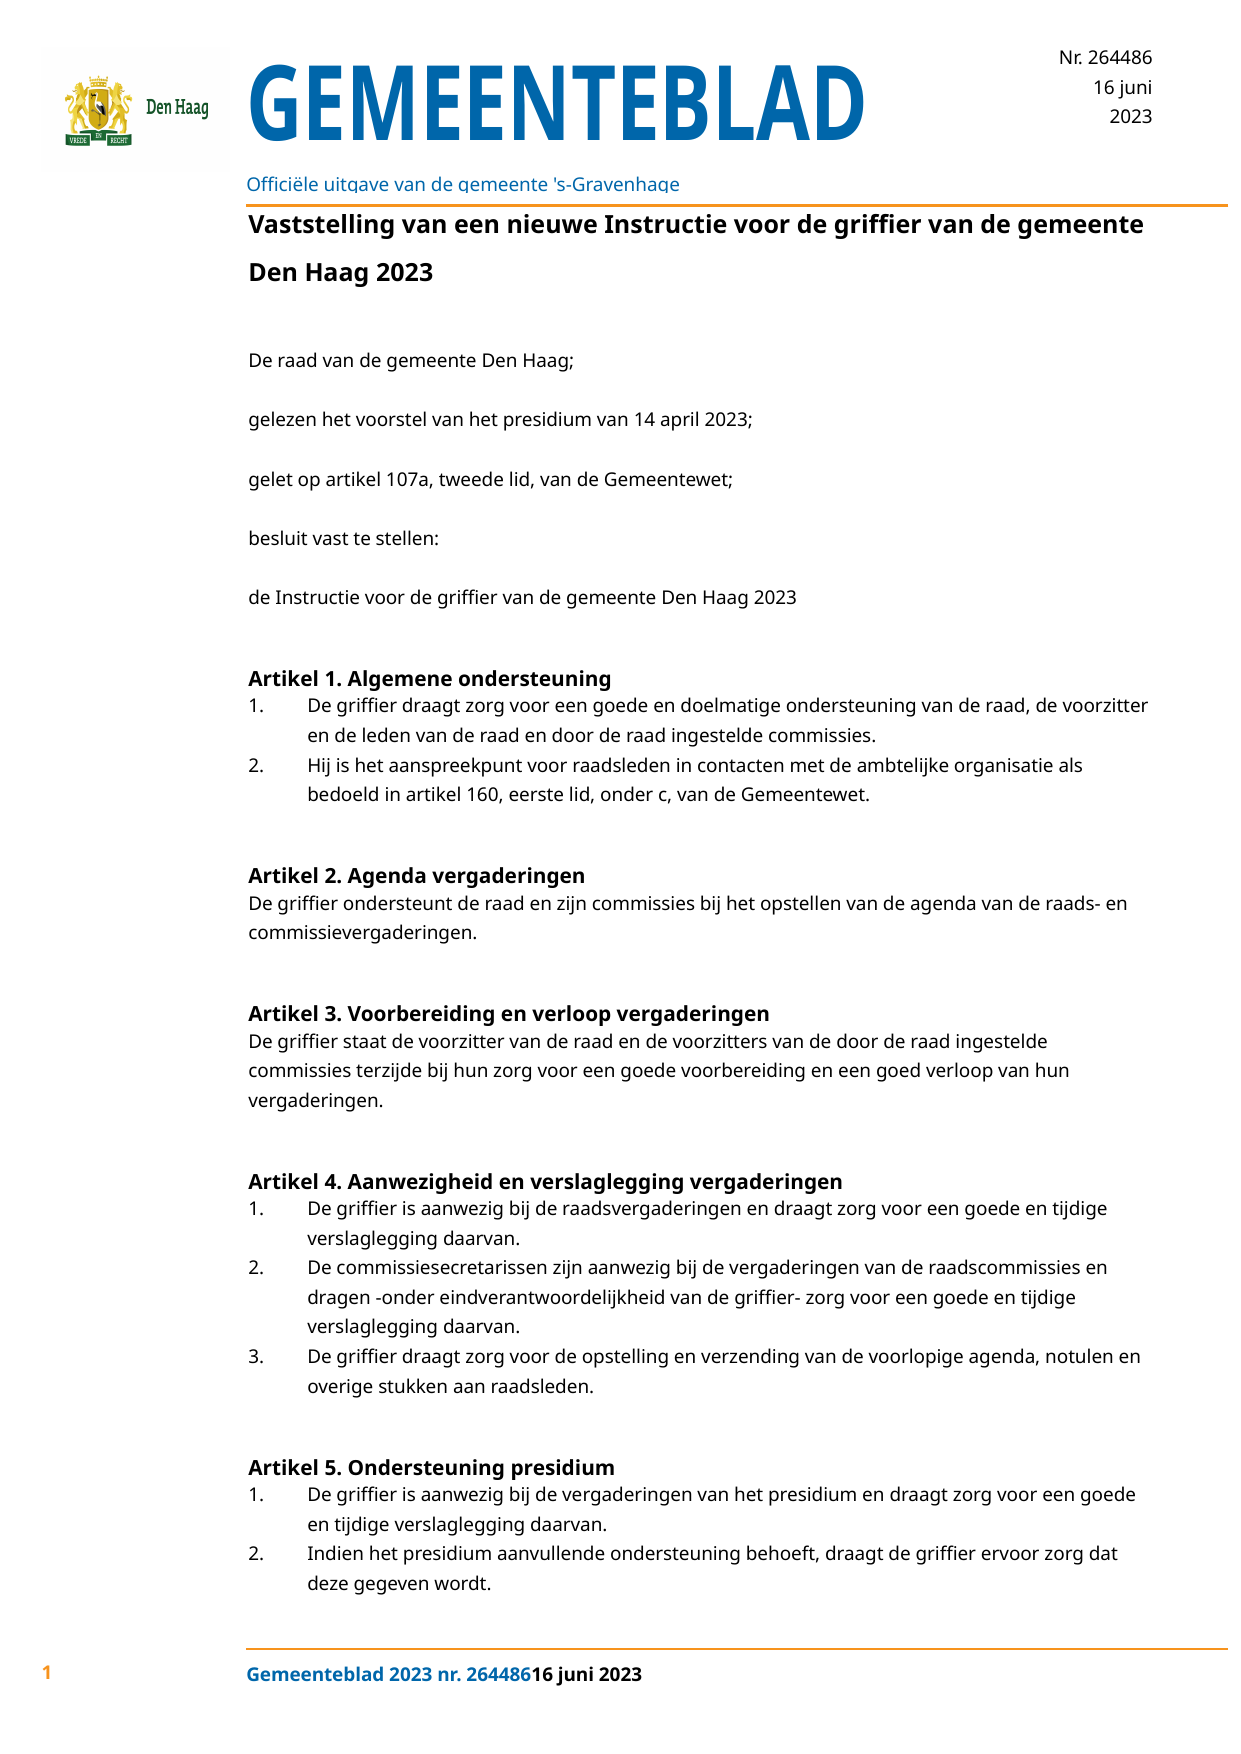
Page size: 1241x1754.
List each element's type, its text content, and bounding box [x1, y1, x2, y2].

text Artikel 1. Algemene ondersteuning [248, 664, 1152, 693]
list De griffier draagt zorg voor de opstelling en verzending van de voorlopige agenda, notulen en overige stukken aan raadsleden. [248, 1343, 1152, 1399]
text De griffier staat de voorzitter van de raad en de voorzitters van de door de raad ingestelde commissies terzijde bij hun zorg voor een goede voorbereiding en een goed verloop van hun vergaderingen. [248, 1028, 1152, 1113]
list De griffier is aanwezig bij de vergaderingen van het presidium en draagt zorg voor een goede en tijdige verslaglegging daarvan. [248, 1481, 1152, 1537]
text Artikel 4. Aanwezigheid en verslaglegging vergaderingen [248, 1167, 1152, 1195]
list De griffier draagt zorg voor een goede en doelmatige ondersteuning van de raad, de voorzitter en de leden van de raad en door de raad ingestelde commissies. [248, 693, 1152, 748]
text gelezen het voorstel van het presidium van 14 april 2023; [248, 407, 1152, 432]
text De raad van de gemeente Den Haag; [248, 347, 1152, 373]
list Indien het presidium aanvullende ondersteuning behoeft, draagt de griffier ervoor zorg dat deze gegeven wordt. [248, 1541, 1152, 1596]
text Artikel 5. Ondersteuning presidium [248, 1453, 1152, 1481]
list De commissiesecretarissen zijn aanwezig bij de vergaderingen van de raadscommissies en dragen -onder eindverantwoordelijkheid van de griffier- zorg voor een goede en tijdige verslaglegging daarvan. [248, 1254, 1152, 1339]
text Artikel 3. Voorbereiding en verloop vergaderingen [248, 999, 1152, 1028]
text Artikel 2. Agenda vergaderingen [248, 861, 1152, 890]
text de Instructie voor de griffier van de gemeente Den Haag 2023 [248, 584, 1152, 610]
text gelet op artikel 107a, tweede lid, van de Gemeentewet; [248, 466, 1152, 492]
text De griffier ondersteunt de raad en zijn commissies bij het opstellen van de agenda van de raads- en commissievergaderingen. [248, 890, 1152, 945]
list De griffier is aanwezig bij de raadsvergaderingen en draagt zorg voor een goede en tijdige verslaglegging daarvan. [248, 1195, 1152, 1251]
list Hij is het aanspreekpunt voor raadsleden in contacten met de ambtelijke organisatie als bedoeld in artikel 160, eerste lid, onder c, van de Gemeentewet. [248, 752, 1152, 807]
text Vaststelling van een nieuwe Instructie voor de griffier van de gemeente Den Haag 2023 [248, 207, 1152, 288]
text besluit vast te stellen: [248, 525, 1152, 551]
picture [41, 47, 231, 172]
